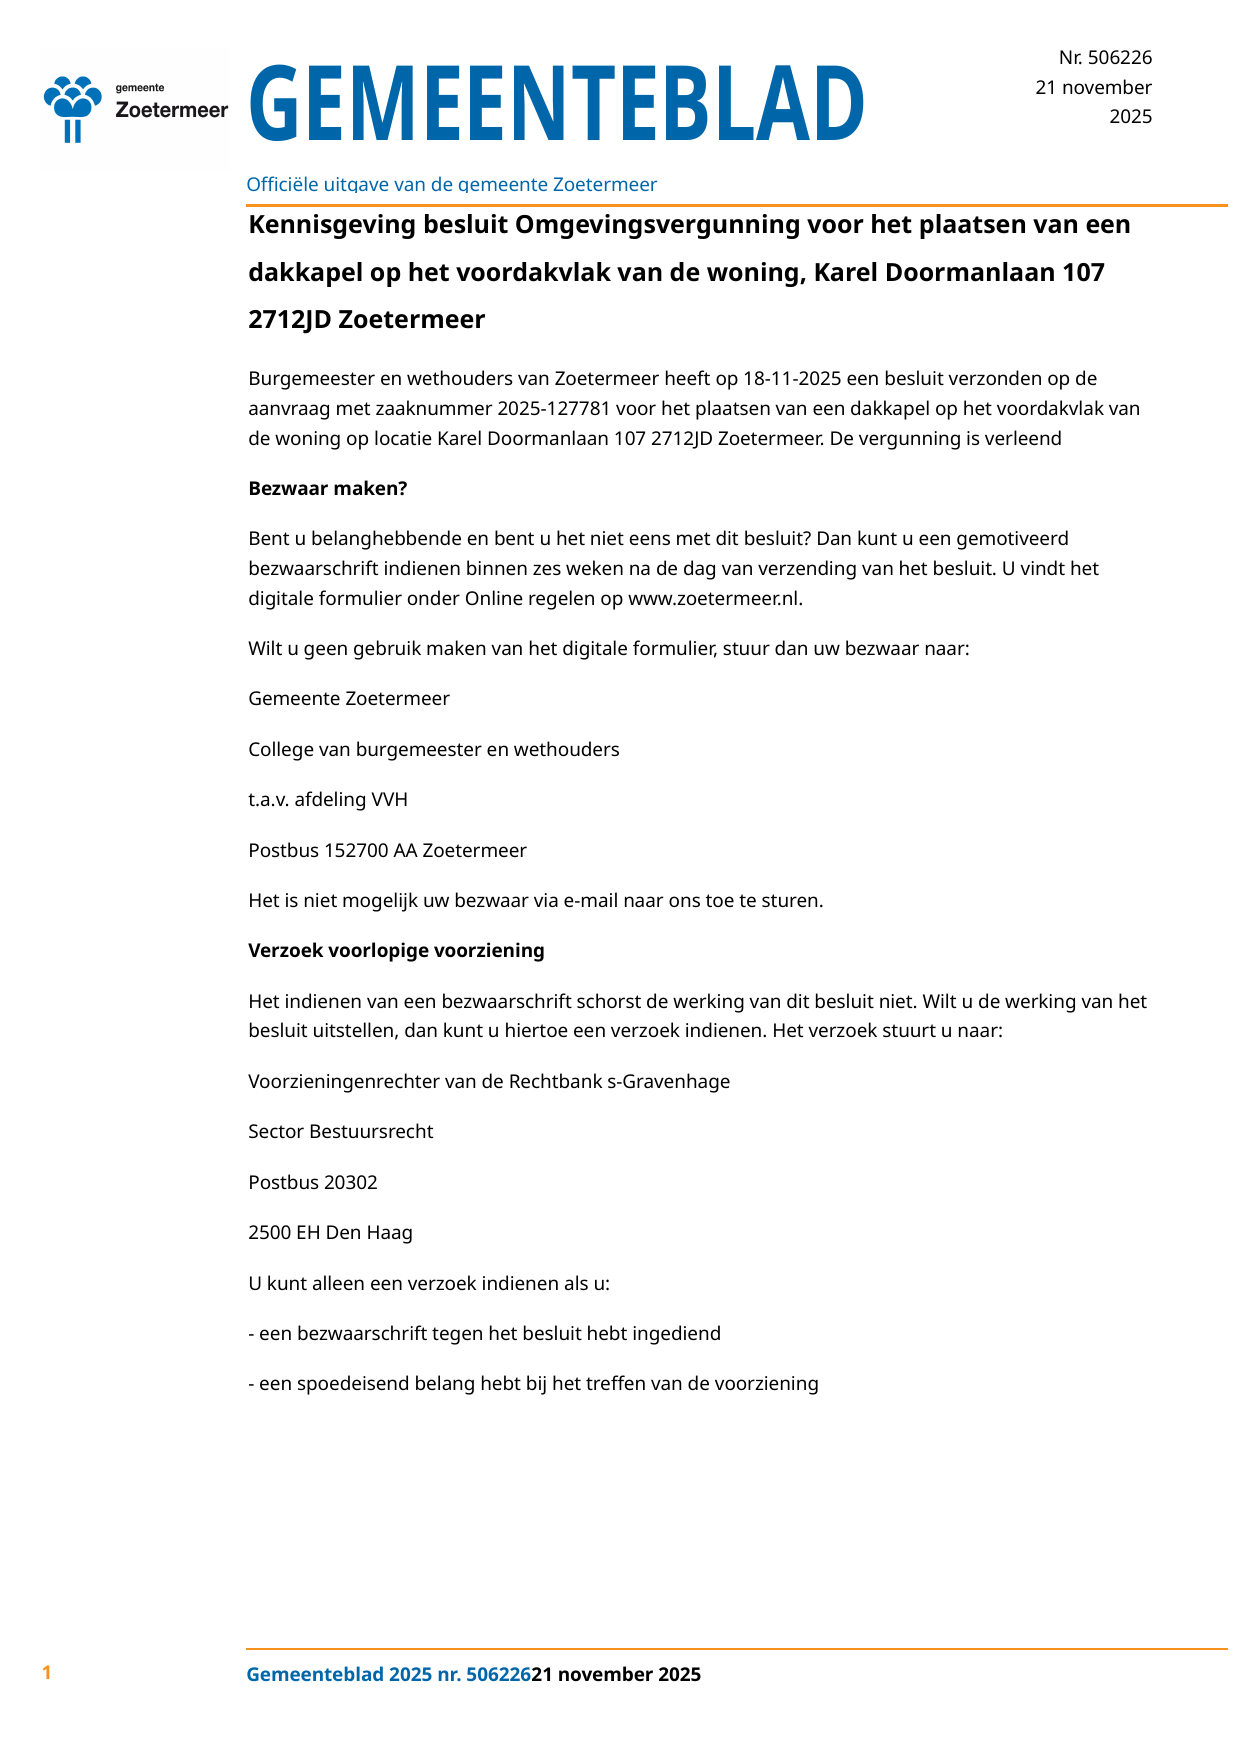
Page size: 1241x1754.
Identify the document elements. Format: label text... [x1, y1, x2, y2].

text Burgemeester en wethouders van Zoetermeer heeft op 18-11-2025 een besluit verzonden op de aanvraag met zaaknummer 2025-127781 voor het plaatsen van een dakkapel op het voordakvlak van de woning op locatie Karel Doormanlaan 107 2712JD Zoetermeer. De vergunning is verleend [248, 366, 1152, 450]
text Gemeente Zoetermeer [248, 686, 1152, 711]
text Voorzieningenrechter van de Rechtbank s-Gravenhage [248, 1068, 1152, 1094]
text Kennisgeving besluit Omgevingsvergunning voor het plaatsen van een dakkapel op het voordakvlak van de woning, Karel Doormanlaan 107 2712JD Zoetermeer [248, 207, 1152, 336]
text Het is niet mogelijk uw bezwaar via e-mail naar ons toe te sturen. [248, 887, 1152, 913]
text Postbus 152700 AA Zoetermeer [248, 837, 1152, 862]
text Verzoek voorlopige voorziening [248, 938, 1152, 963]
text Wilt u geen gebruik maken van het digitale formulier, stuur dan uw bezwaar naar: [248, 635, 1152, 661]
text Het indienen van een bezwaarschrift schorst de werking van dit besluit niet. Wilt u de werking van het besluit uitstellen, dan kunt u hiertoe een verzoek indienen. Het verzoek stuurt u naar: [248, 988, 1152, 1043]
text Bezwaar maken? [248, 475, 1152, 501]
text Bent u belanghebbende en bent u het niet eens met dit besluit? Dan kunt u een gemotiveerd bezwaarschrift indienen binnen zes weken na de dag van verzending van het besluit. U vindt het digitale formulier onder Online regelen op www.zoetermeer.nl. [248, 526, 1152, 610]
text Sector Bestuursrecht [248, 1118, 1152, 1144]
text - een spoedeisend belang hebt bij het treffen van de voorziening [248, 1371, 1152, 1396]
text t.a.v. afdeling VVH [248, 786, 1152, 812]
text Postbus 20302 [248, 1169, 1152, 1194]
text College van burgemeester en wethouders [248, 736, 1152, 762]
text - een bezwaarschrift tegen het besluit hebt ingediend [248, 1320, 1152, 1346]
text 2500 EH Den Haag [248, 1219, 1152, 1245]
text U kunt alleen een verzoek indienen als u: [248, 1270, 1152, 1295]
picture [41, 47, 231, 172]
